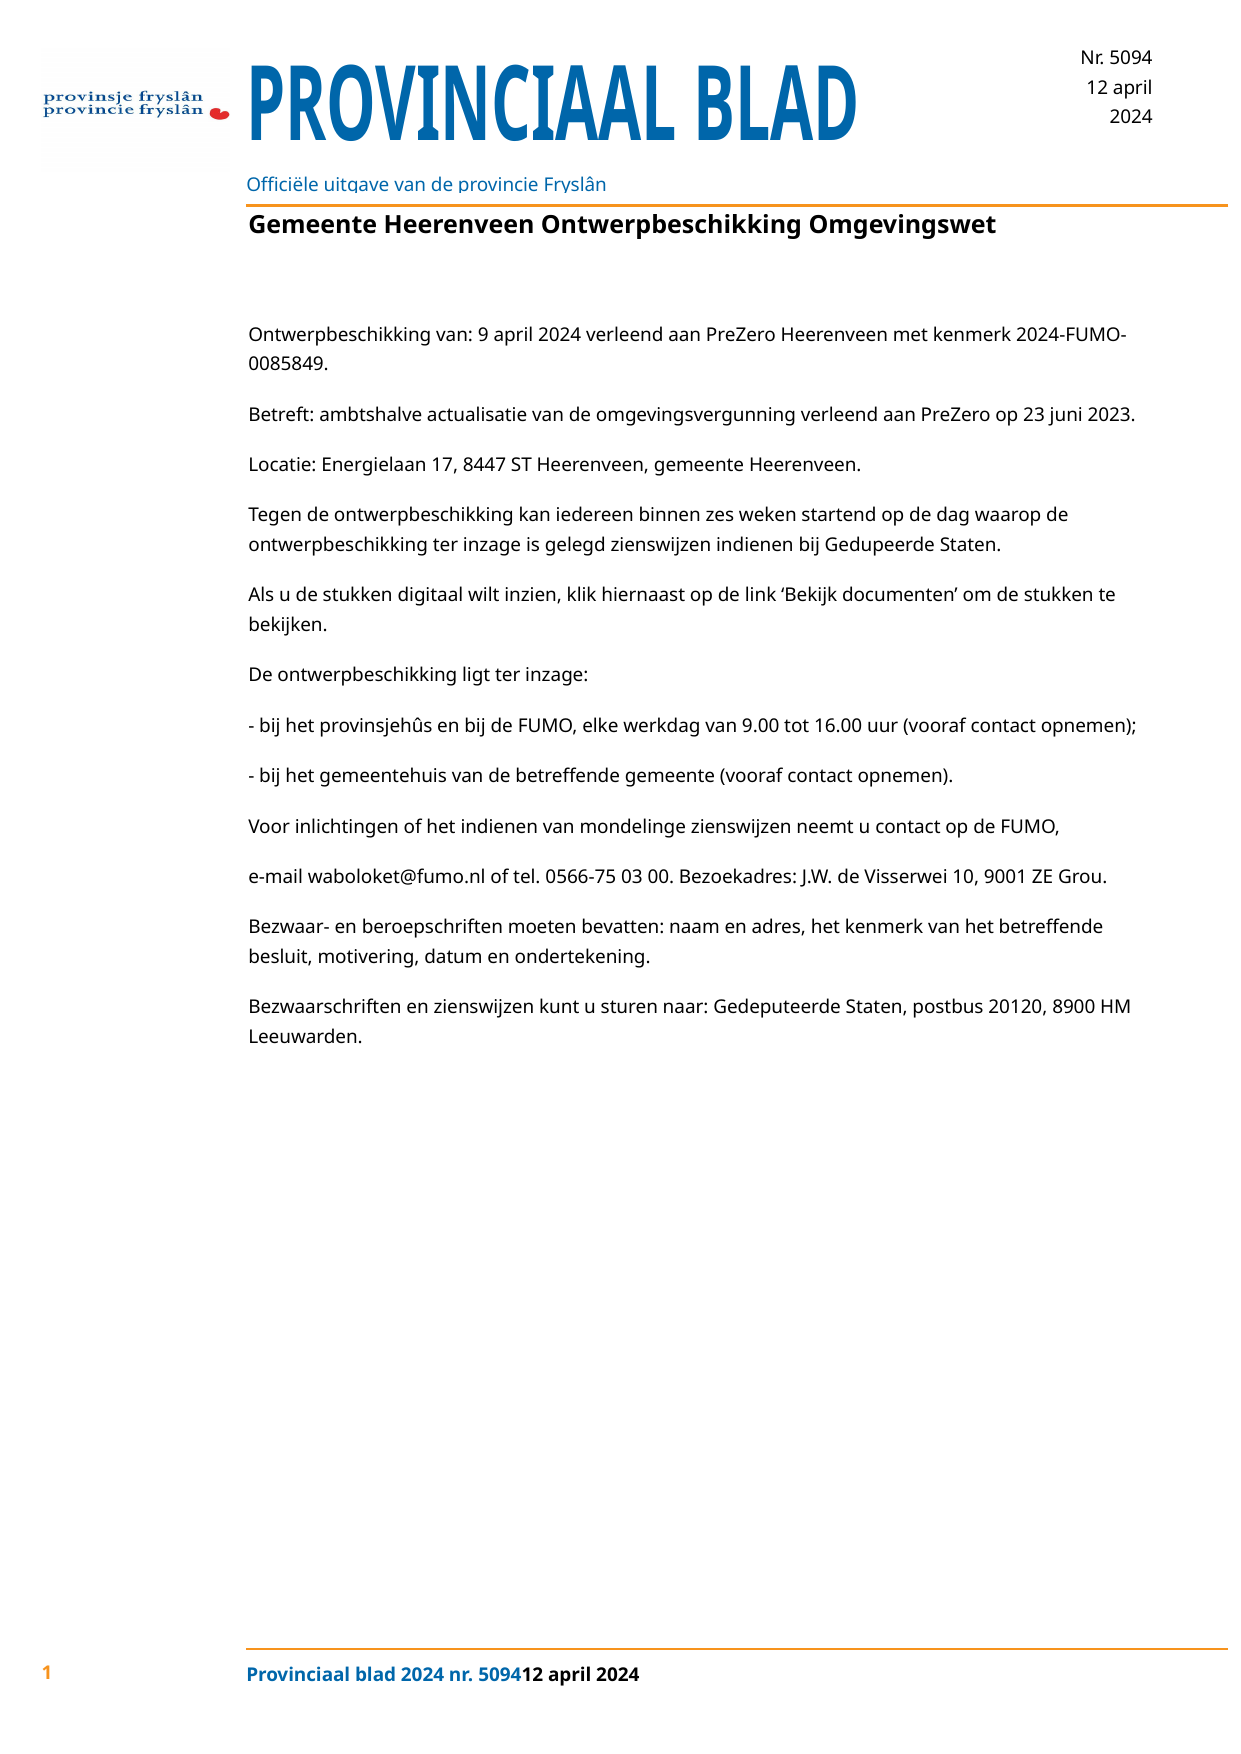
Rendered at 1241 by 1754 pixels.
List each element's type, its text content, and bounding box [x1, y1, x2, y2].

text Als u de stukken digitaal wilt inzien, klik hiernaast op de link ‘Bekijk documenten’ om de stukken te bekijken. [248, 582, 1152, 637]
text Tegen de ontwerpbeschikking kan iedereen binnen zes weken startend op de dag waarop de ontwerpbeschikking ter inzage is gelegd zienswijzen indienen bij Gedupeerde Staten. [248, 502, 1152, 557]
text Betreft: ambtshalve actualisatie van de omgevingsvergunning verleend aan PreZero op 23 juni 2023. [248, 401, 1152, 426]
picture [41, 47, 231, 172]
text - bij het provinsjehûs en bij de FUMO, elke werkdag van 9.00 tot 16.00 uur (vooraf contact opnemen); [248, 712, 1152, 738]
text - bij het gemeentehuis van de betreffende gemeente (vooraf contact opnemen). [248, 762, 1152, 788]
text Locatie: Energielaan 17, 8447 ST Heerenveen, gemeente Heerenveen. [248, 451, 1152, 477]
text Ontwerpbeschikking van: 9 april 2024 verleend aan PreZero Heerenveen met kenmerk 2024-FUMO-0085849. [248, 321, 1152, 376]
text Voor inlichtingen of het indienen van mondelinge zienswijzen neemt u contact op de FUMO, [248, 813, 1152, 838]
text Bezwaarschriften en zienswijzen kunt u sturen naar: Gedeputeerde Staten, postbus 20120, 8900 HM Leeuwarden. [248, 994, 1152, 1049]
text Gemeente Heerenveen Ontwerpbeschikking Omgevingswet [248, 207, 1152, 241]
text Bezwaar- en beroepschriften moeten bevatten: naam en adres, het kenmerk van het betreffende besluit, motivering, datum en ondertekening. [248, 914, 1152, 969]
text De ontwerpbeschikking ligt ter inzage: [248, 662, 1152, 687]
text e-mail waboloket@fumo.nl of tel. 0566-75 03 00. Bezoekadres: J.W. de Visserwei 10, 9001 ZE Grou. [248, 863, 1152, 889]
